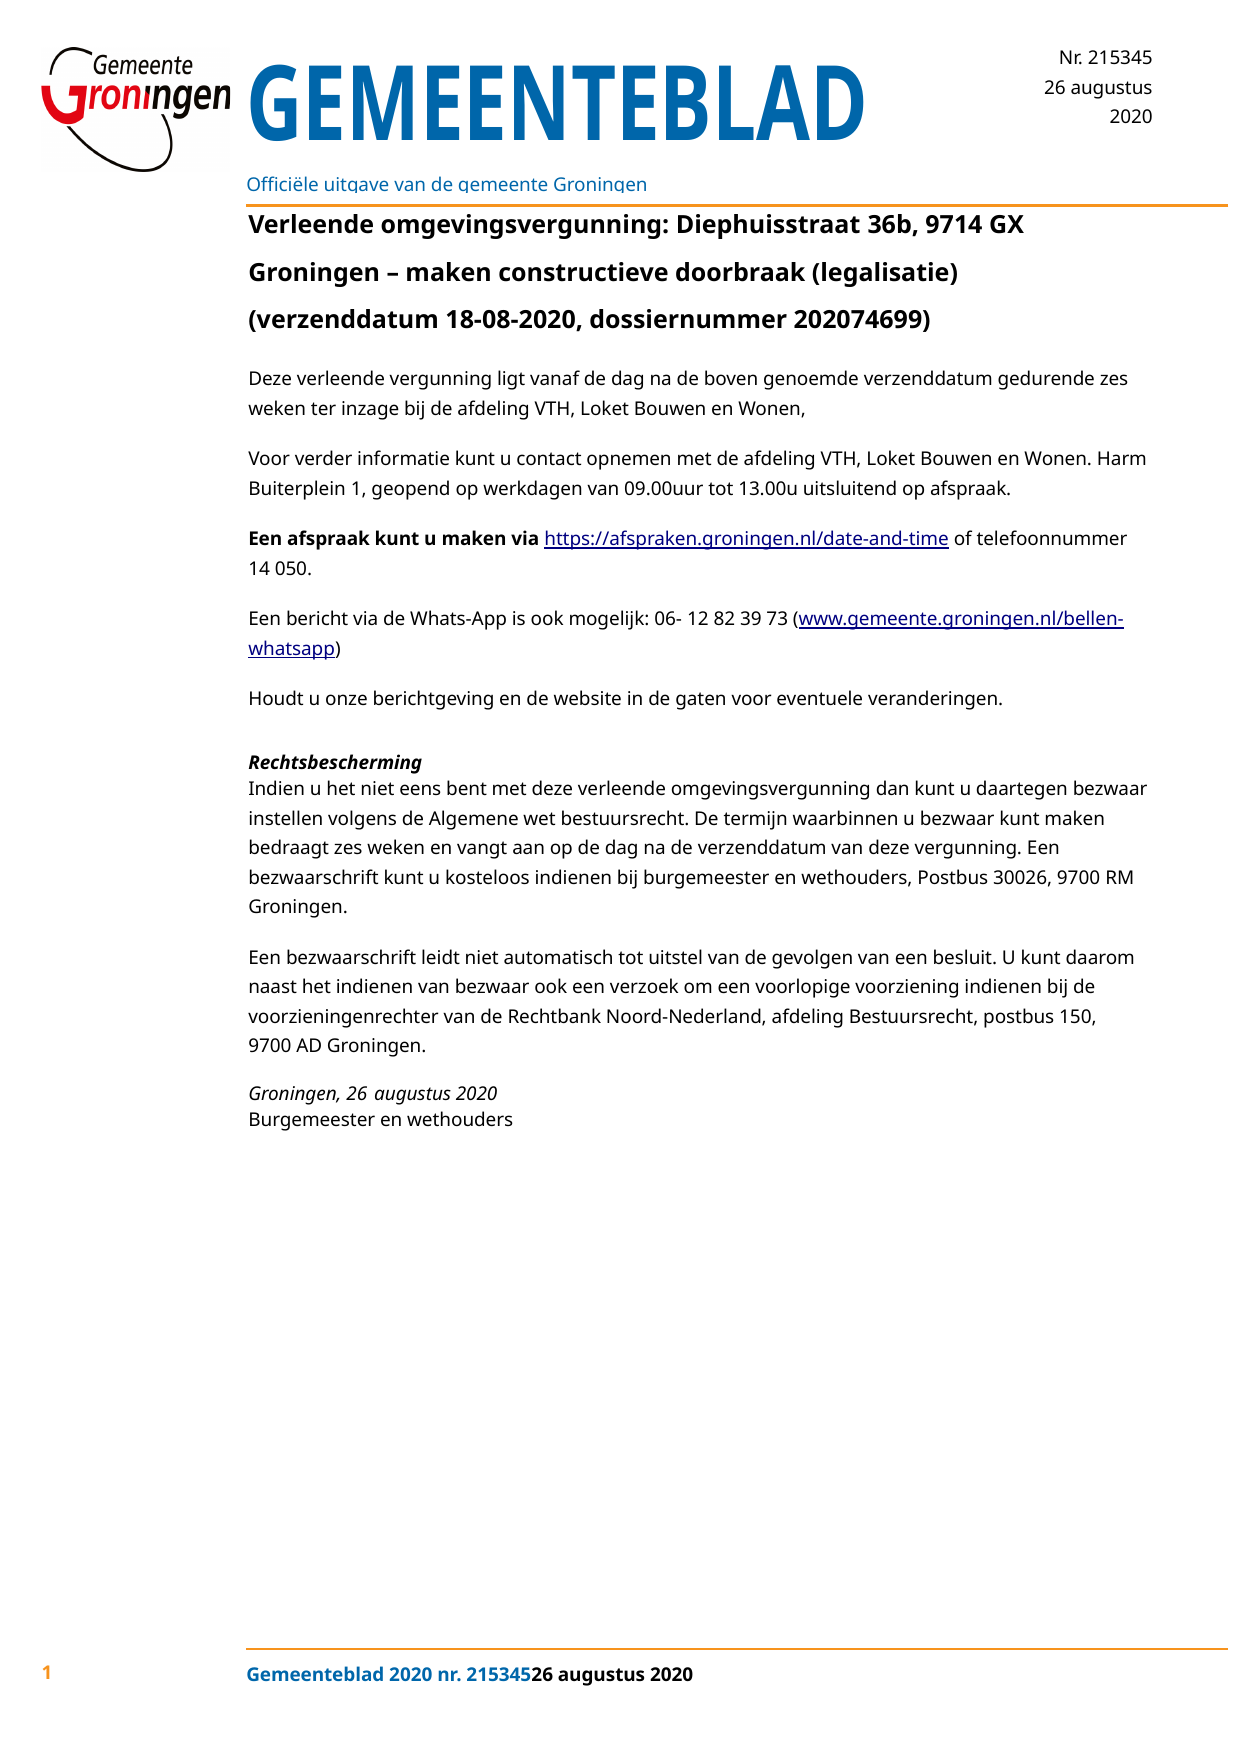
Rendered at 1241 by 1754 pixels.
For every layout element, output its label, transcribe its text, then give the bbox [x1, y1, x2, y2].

text Een afspraak kunt u maken via https://afspraken.groningen.nl/date-and-time of telefoonnummer 14 050. [248, 526, 1152, 581]
text Een bericht via de Whats-App is ook mogelijk: 06- 12 82 39 73 (www.gemeente.groningen.nl/bellen-whatsapp) [248, 606, 1152, 661]
text Voor verder informatie kunt u contact opnemen met de afdeling VTH, Loket Bouwen en Wonen. Harm Buiterplein 1, geopend op werkdagen van 09.00uur tot 13.00u uitsluitend op afspraak. [248, 446, 1152, 501]
text Indien u het niet eens bent met deze verleende omgevingsvergunning dan kunt u daartegen bezwaar instellen volgens de Algemene wet bestuursrecht. De termijn waarbinnen u bezwaar kunt maken bedraagt zes weken en vangt aan op de dag na de verzenddatum van deze vergunning. Een bezwaarschrift kunt u kosteloos indienen bij burgemeester en wethouders, Postbus 30026, 9700 RM Groningen. [248, 775, 1152, 919]
picture [41, 47, 231, 172]
text Houdt u onze berichtgeving en de website in de gaten voor eventuele veranderingen. [248, 686, 1152, 711]
text Een bezwaarschrift leidt niet automatisch tot uitstel van de gevolgen van een besluit. U kunt daarom naast het indienen van bezwaar ook een verzoek om een voorlopige voorziening indienen bij de voorzieningenrechter van de Rechtbank Noord-Nederland, afdeling Bestuursrecht, postbus 150, 9700 AD Groningen. [248, 944, 1152, 1058]
text Rechtsbescherming [248, 749, 1152, 775]
text Groningen, 26 augustus 2020 [248, 1081, 1152, 1106]
text Burgemeester en wethouders [248, 1106, 1152, 1132]
text Verleende omgevingsvergunning: Diephuisstraat 36b, 9714 GX Groningen – maken constructieve doorbraak (legalisatie) (verzenddatum 18-08-2020, dossiernummer 202074699) [248, 207, 1152, 336]
text Deze verleende vergunning ligt vanaf de dag na de boven genoemde verzenddatum gedurende zes weken ter inzage bij de afdeling VTH, Loket Bouwen en Wonen, [248, 366, 1152, 421]
